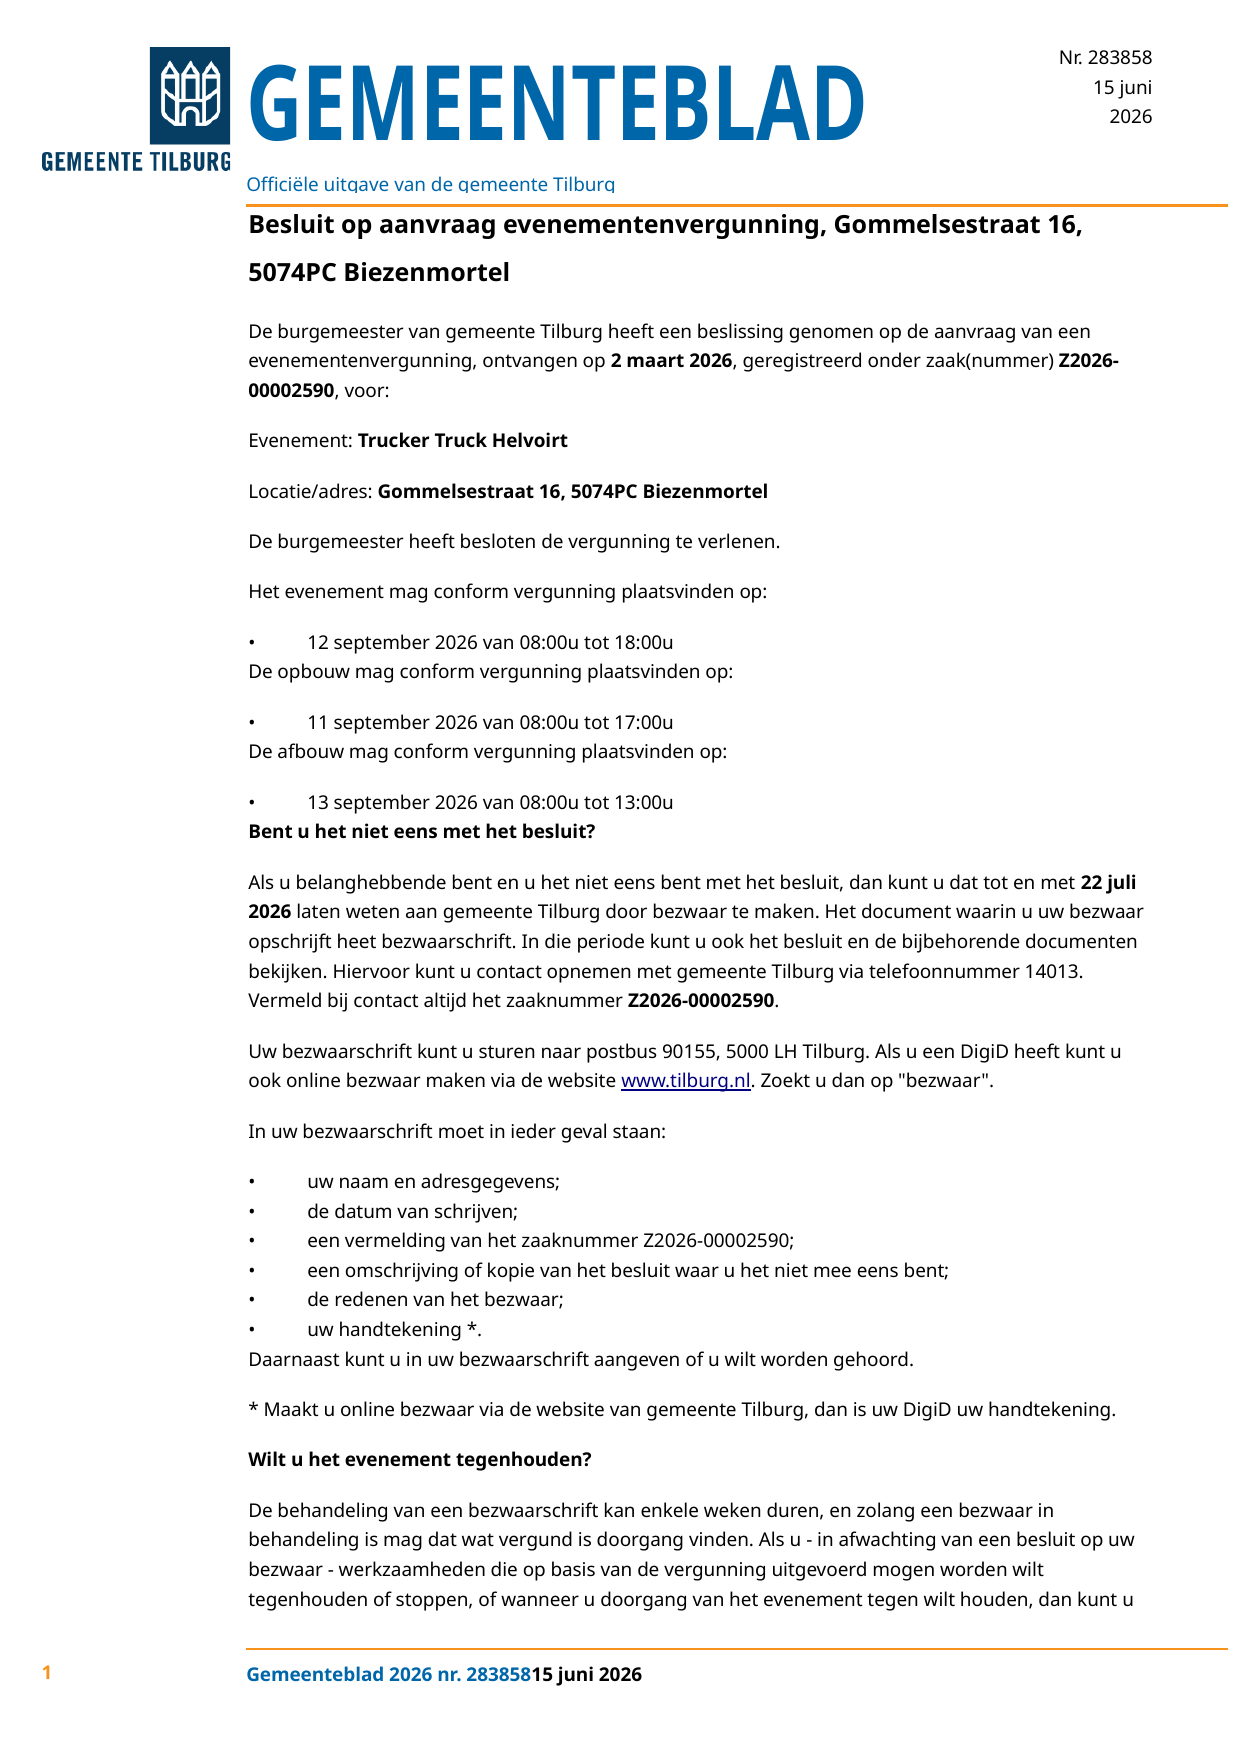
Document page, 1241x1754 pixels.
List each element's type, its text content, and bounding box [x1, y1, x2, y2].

picture [41, 47, 231, 172]
text Bent u het niet eens met het besluit? [248, 819, 1152, 844]
text Daarnaast kunt u in uw bezwaarschrift aangeven of u wilt worden gehoord. [248, 1346, 1152, 1372]
text Wilt u het evenement tegenhouden? [248, 1447, 1152, 1472]
list de datum van schrijven; [248, 1198, 1152, 1224]
text De burgemeester van gemeente Tilburg heeft een beslissing genomen op de aanvraag van een evenementenvergunning, ontvangen op 2 maart 2026, geregistreerd onder zaak(nummer) Z2026-00002590, voor: [248, 318, 1152, 403]
list een vermelding van het zaaknummer Z2026-00002590; [248, 1227, 1152, 1253]
text De burgemeester heeft besloten de vergunning te verlenen. [248, 528, 1152, 554]
list uw handtekening *. [248, 1316, 1152, 1342]
list een omschrijving of kopie van het besluit waar u het niet mee eens bent; [248, 1257, 1152, 1283]
text Het evenement mag conform vergunning plaatsvinden op: [248, 579, 1152, 604]
text De afbouw mag conform vergunning plaatsvinden op: [248, 739, 1152, 764]
list de redenen van het bezwaar; [248, 1287, 1152, 1312]
list uw naam en adresgegevens; [248, 1168, 1152, 1194]
text In uw bezwaarschrift moet in ieder geval staan: [248, 1118, 1152, 1144]
text Locatie/adres: Gommelsestraat 16, 5074PC Biezenmortel [248, 478, 1152, 504]
text * Maakt u online bezwaar via de website van gemeente Tilburg, dan is uw DigiD uw handtekening. [248, 1396, 1152, 1422]
list 12 september 2026 van 08:00u tot 18:00u [248, 629, 1152, 655]
text Uw bezwaarschrift kunt u sturen naar postbus 90155, 5000 LH Tilburg. Als u een DigiD heeft kunt u ook online bezwaar maken via de website www.tilburg.nl. Zoekt u dan op "bezwaar". [248, 1038, 1152, 1093]
text Evenement: Trucker Truck Helvoirt [248, 427, 1152, 453]
text Besluit op aanvraag evenementenvergunning, Gommelsestraat 16, 5074PC Biezenmortel [248, 207, 1152, 288]
text Als u belanghebbende bent en u het niet eens bent met het besluit, dan kunt u dat tot en met 22 juli 2026 laten weten aan gemeente Tilburg door bezwaar te maken. Het document waarin u uw bezwaar opschrijft heet bezwaarschrift. In die periode kunt u ook het besluit en de bijbehorende documenten bekijken. Hiervoor kunt u contact opnemen met gemeente Tilburg via telefoonnummer 14013. Vermeld bij contact altijd het zaaknummer Z2026-00002590. [248, 869, 1152, 1013]
list 11 september 2026 van 08:00u tot 17:00u [248, 709, 1152, 735]
text De behandeling van een bezwaarschrift kan enkele weken duren, en zolang een bezwaar in behandeling is mag dat wat vergund is doorgang vinden. Als u - in afwachting van een besluit op uw bezwaar - werkzaamheden die op basis van de vergunning uitgevoerd mogen worden wilt tegenhouden of stoppen, of wanneer u doorgang van het evenement tegen wilt houden, dan kunt u [248, 1497, 1152, 1612]
list 13 september 2026 van 08:00u tot 13:00u [248, 789, 1152, 815]
text De opbouw mag conform vergunning plaatsvinden op: [248, 659, 1152, 684]
